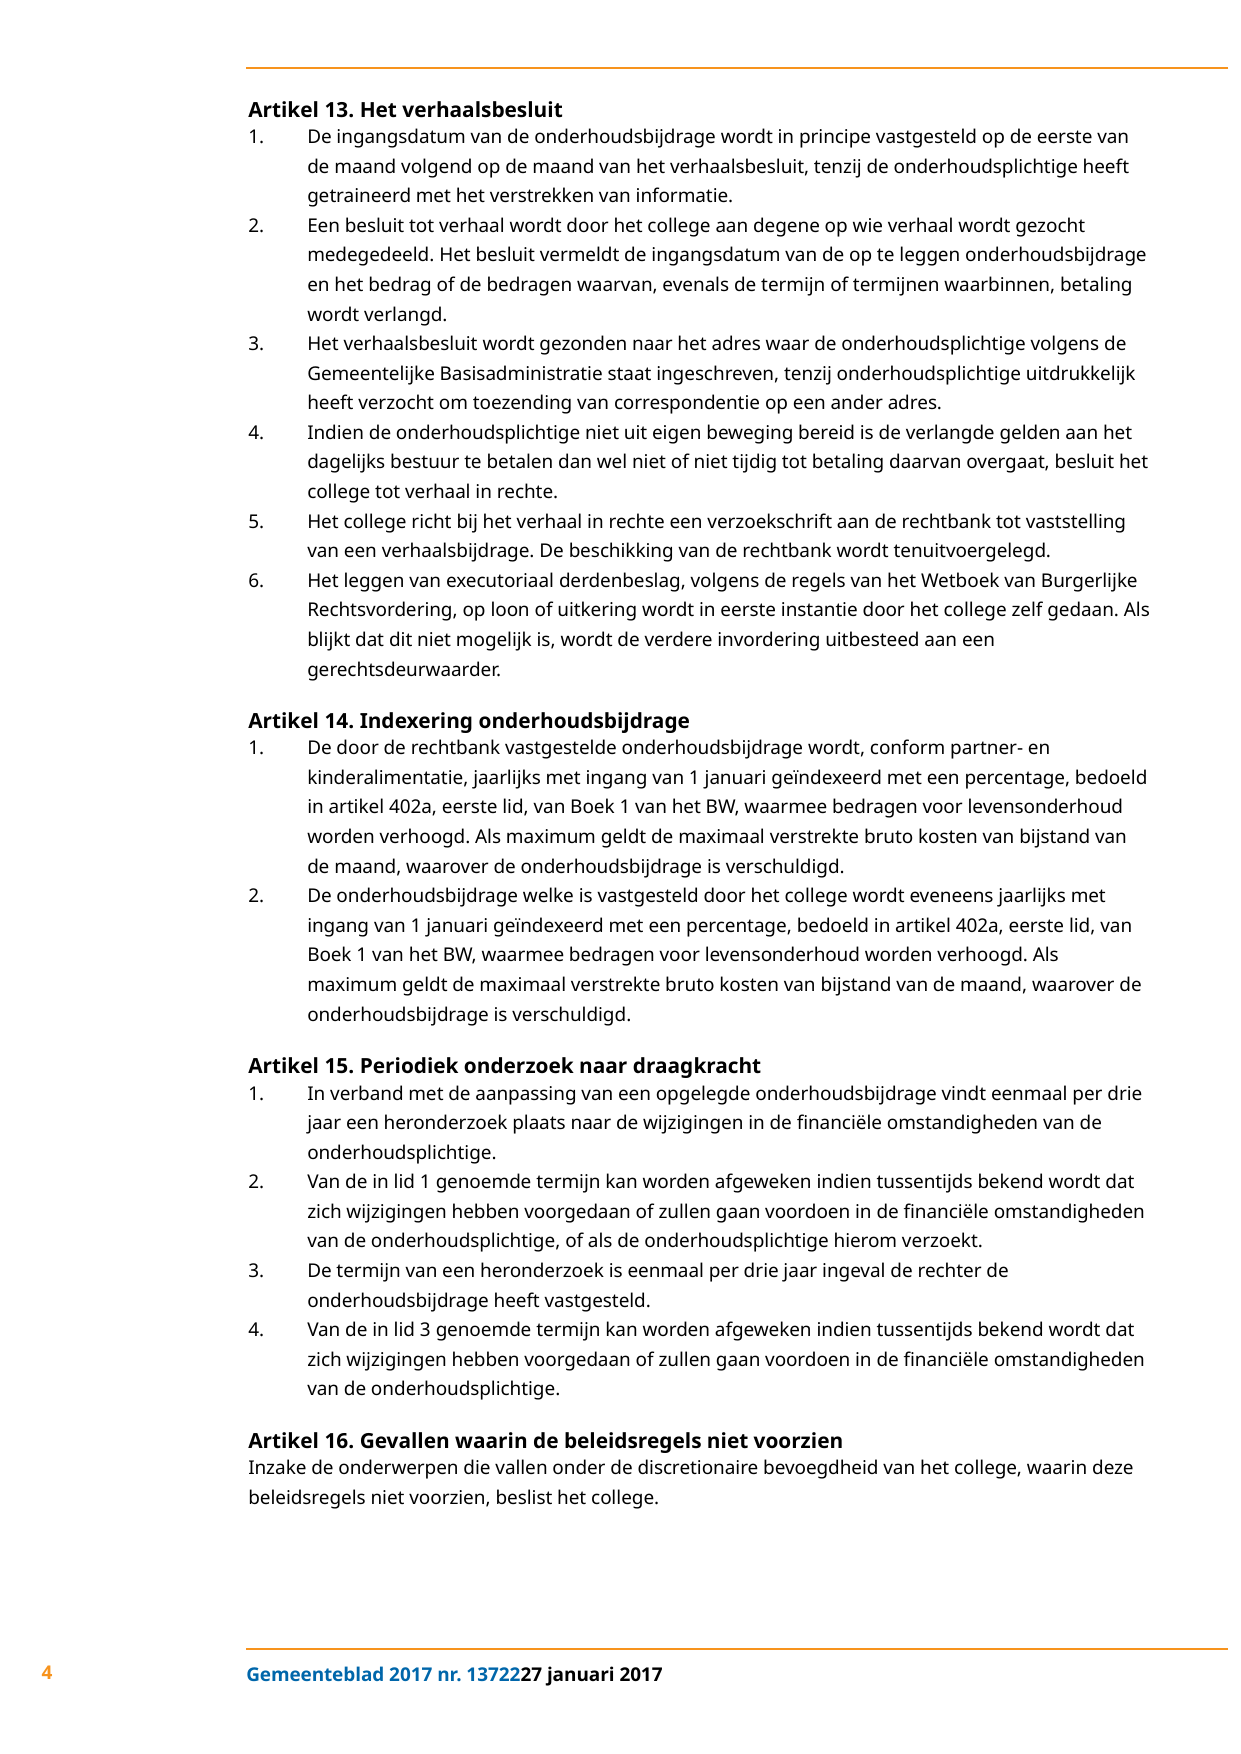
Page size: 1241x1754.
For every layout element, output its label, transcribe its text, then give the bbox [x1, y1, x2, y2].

list Het leggen van executoriaal derdenbeslag, volgens de regels van het Wetboek van Burgerlijke Rechtsvordering, op loon of uitkering wordt in eerste instantie door het college zelf gedaan. Als blijkt dat dit niet mogelijk is, wordt de verdere invordering uitbesteed aan een gerechtsdeurwaarder. [248, 567, 1152, 681]
text Artikel 14. Indexering onderhoudsbijdrage [248, 706, 1152, 734]
list De termijn van een heronderzoek is eenmaal per drie jaar ingeval de rechter de onderhoudsbijdrage heeft vastgesteld. [248, 1257, 1152, 1312]
list Het college richt bij het verhaal in rechte een verzoekschrift aan de rechtbank tot vaststelling van een verhaalsbijdrage. De beschikking van de rechtbank wordt tenuitvoergelegd. [248, 508, 1152, 563]
list De onderhoudsbijdrage welke is vastgesteld door het college wordt eveneens jaarlijks met ingang van 1 januari geïndexeerd met een percentage, bedoeld in artikel 402a, eerste lid, van Boek 1 van het BW, waarmee bedragen voor levensonderhoud worden verhoogd. Als maximum geldt de maximaal verstrekte bruto kosten van bijstand van de maand, waarover de onderhoudsbijdrage is verschuldigd. [248, 882, 1152, 1027]
picture [41, 47, 231, 172]
text Artikel 16. Gevallen waarin de beleidsregels niet voorzien [248, 1426, 1152, 1454]
list Van de in lid 3 genoemde termijn kan worden afgeweken indien tussentijds bekend wordt dat zich wijzigingen hebben voorgedaan of zullen gaan voordoen in de financiële omstandigheden van de onderhoudsplichtige. [248, 1316, 1152, 1401]
list De ingangsdatum van de onderhoudsbijdrage wordt in principe vastgesteld op de eerste van de maand volgend op de maand van het verhaalsbesluit, tenzij de onderhoudsplichtige heeft getraineerd met het verstrekken van informatie. [248, 123, 1152, 208]
text Artikel 13. Het verhaalsbesluit [248, 95, 1152, 123]
list In verband met de aanpassing van een opgelegde onderhoudsbijdrage vindt eenmaal per drie jaar een heronderzoek plaats naar de wijzigingen in de financiële omstandigheden van de onderhoudsplichtige. [248, 1080, 1152, 1164]
list Indien de onderhoudsplichtige niet uit eigen beweging bereid is de verlangde gelden aan het dagelijks bestuur te betalen dan wel niet of niet tijdig tot betaling daarvan overgaat, besluit het college tot verhaal in rechte. [248, 419, 1152, 504]
text Artikel 15. Periodiek onderzoek naar draagkracht [248, 1051, 1152, 1080]
list Een besluit tot verhaal wordt door het college aan degene op wie verhaal wordt gezocht medegedeeld. Het besluit vermeldt de ingangsdatum van de op te leggen onderhoudsbijdrage en het bedrag of de bedragen waarvan, evenals de termijn of termijnen waarbinnen, betaling wordt verlangd. [248, 212, 1152, 326]
list Het verhaalsbesluit wordt gezonden naar het adres waar de onderhoudsplichtige volgens de Gemeentelijke Basisadministratie staat ingeschreven, tenzij onderhoudsplichtige uitdrukkelijk heeft verzocht om toezending van correspondentie op een ander adres. [248, 330, 1152, 415]
text Inzake de onderwerpen die vallen onder de discretionaire bevoegdheid van het college, waarin deze beleidsregels niet voorzien, beslist het college. [248, 1454, 1152, 1510]
list Van de in lid 1 genoemde termijn kan worden afgeweken indien tussentijds bekend wordt dat zich wijzigingen hebben voorgedaan of zullen gaan voordoen in de financiële omstandigheden van de onderhoudsplichtige, of als de onderhoudsplichtige hierom verzoekt. [248, 1168, 1152, 1253]
list De door de rechtbank vastgestelde onderhoudsbijdrage wordt, conform partner- en kinderalimentatie, jaarlijks met ingang van 1 januari geïndexeerd met een percentage, bedoeld in artikel 402a, eerste lid, van Boek 1 van het BW, waarmee bedragen voor levensonderhoud worden verhoogd. Als maximum geldt de maximaal verstrekte bruto kosten van bijstand van de maand, waarover de onderhoudsbijdrage is verschuldigd. [248, 734, 1152, 879]
